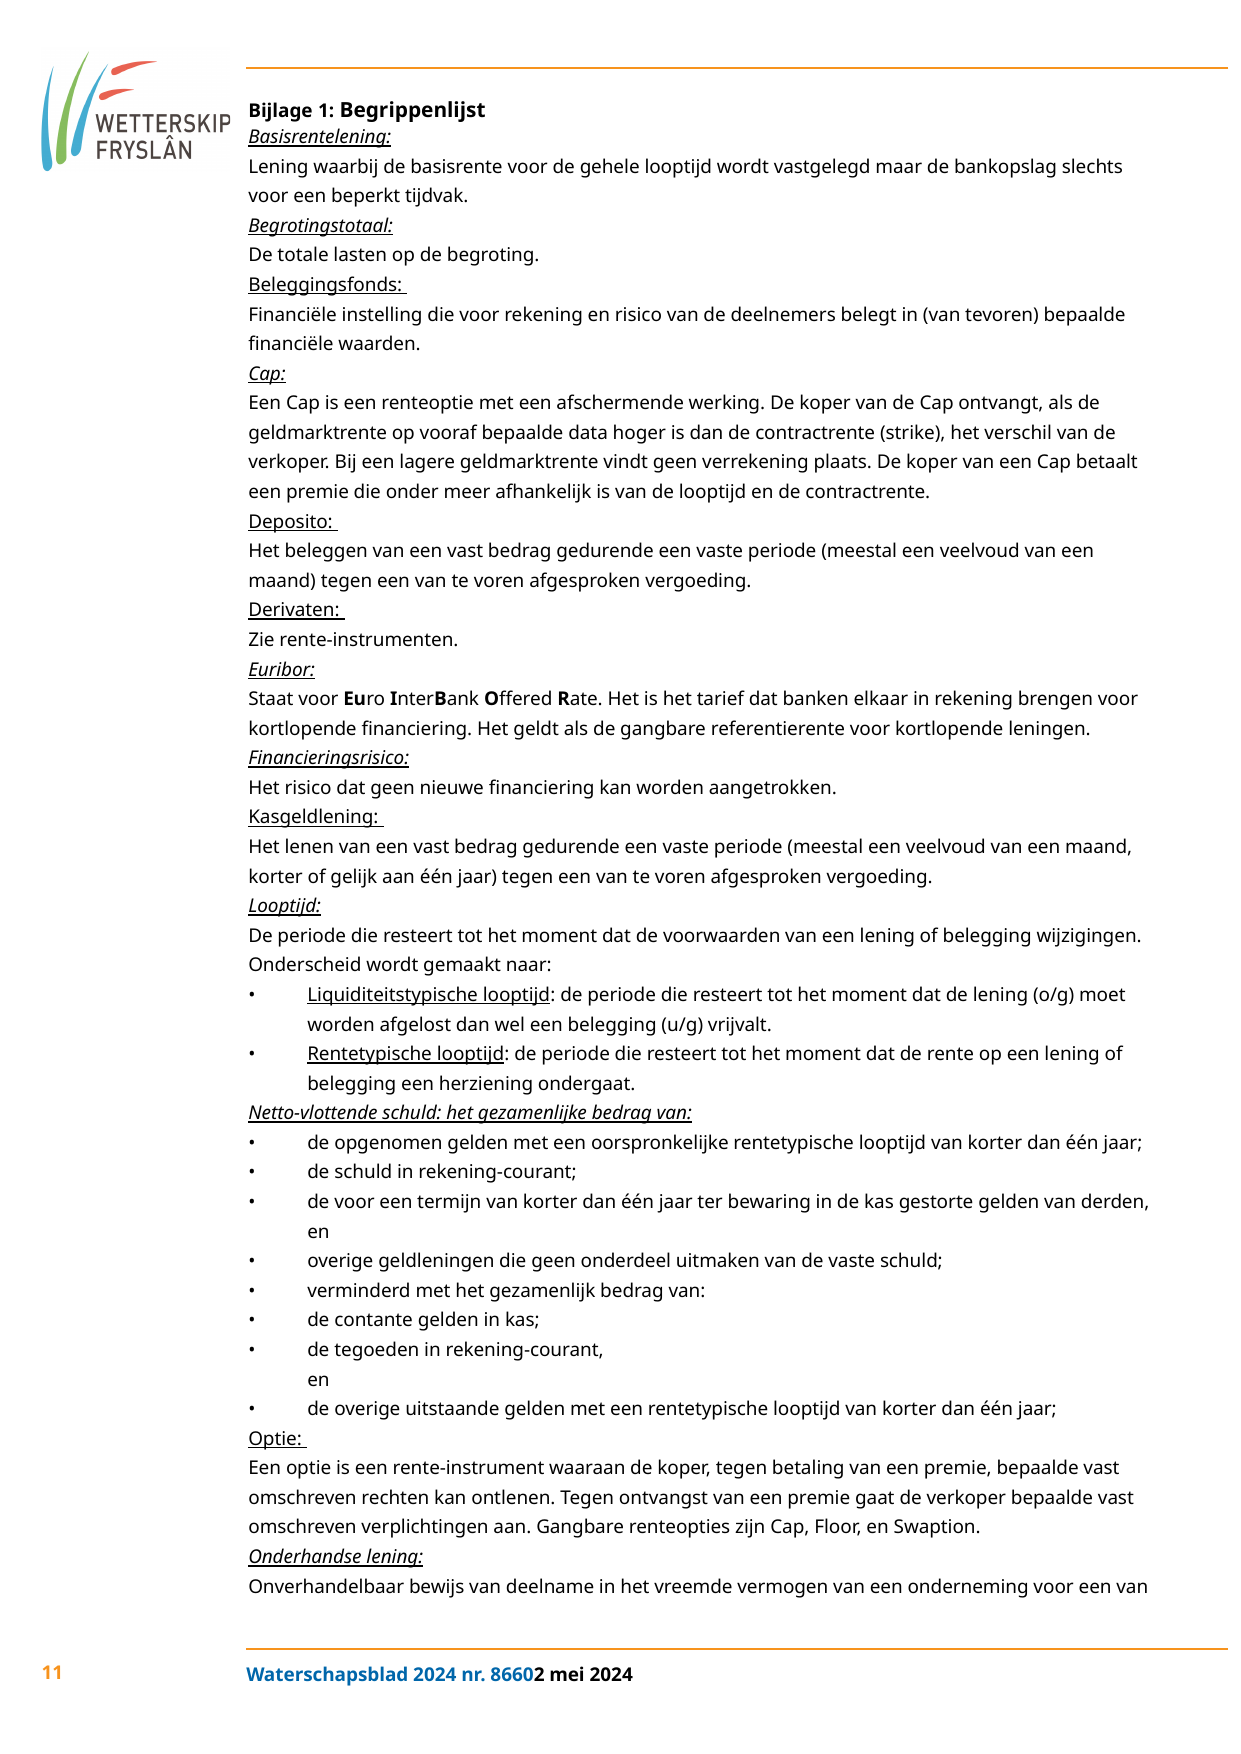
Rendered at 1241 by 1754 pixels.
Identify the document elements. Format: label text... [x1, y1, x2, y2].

text Het beleggen van een vast bedrag gedurende een vaste periode (meestal een veelvoud van een maand) tegen een van te voren afgesproken vergoeding. [248, 537, 1152, 593]
list de voor een termijn van korter dan één jaar ter bewaring in de kas gestorte gelden van derden, [248, 1188, 1152, 1214]
text Onderhandse lening: [248, 1543, 1152, 1569]
text Financieringsrisico: [248, 744, 1152, 770]
list de opgenomen gelden met een oorspronkelijke rentetypische looptijd van korter dan één jaar; [248, 1129, 1152, 1155]
text Een optie is een rente-instrument waaraan de koper, tegen betaling van een premie, bepaalde vast omschreven rechten kan ontlenen. Tegen ontvangst van een premie gaat de verkoper bepaalde vast omschreven verplichtingen aan. Gangbare renteopties zijn Cap, Floor, en Swaption. [248, 1454, 1152, 1539]
text Derivaten: [248, 597, 1152, 622]
text Netto-vlottende schuld: het gezamenlijke bedrag van: [248, 1099, 1152, 1125]
text Een Cap is een renteoptie met een afschermende werking. De koper van de Cap ontvangt, als de geldmarktrente op vooraf bepaalde data hoger is dan de contractrente (strike), het verschil van de verkoper. Bij een lagere geldmarktrente vindt geen verrekening plaats. De koper van een Cap betaalt een premie die onder meer afhankelijk is van de looptijd en de contractrente. [248, 389, 1152, 504]
text Begrotingstotaal: [248, 212, 1152, 238]
text De totale lasten op de begroting. [248, 242, 1152, 267]
text Euribor: [248, 656, 1152, 682]
list en [248, 1366, 1152, 1392]
picture [41, 47, 231, 172]
text Staat voor Euro InterBank Offered Rate. Het is het tarief dat banken elkaar in rekening brengen voor kortlopende financiering. Het geldt als de gangbare referentierente voor kortlopende leningen. [248, 685, 1152, 741]
text Onverhandelbaar bewijs van deelname in het vreemde vermogen van een onderneming voor een van [248, 1573, 1152, 1599]
list overige geldleningen die geen onderdeel uitmaken van de vaste schuld; [248, 1247, 1152, 1273]
text Cap: [248, 360, 1152, 386]
text Optie: [248, 1425, 1152, 1451]
text Looptijd: [248, 892, 1152, 918]
list de tegoeden in rekening-courant, [248, 1336, 1152, 1362]
text Financiële instelling die voor rekening en risico van de deelnemers belegt in (van tevoren) bepaalde financiële waarden. [248, 301, 1152, 356]
list de contante gelden in kas; [248, 1307, 1152, 1332]
text Het risico dat geen nieuwe financiering kan worden aangetrokken. [248, 774, 1152, 800]
list de schuld in rekening-courant; [248, 1159, 1152, 1184]
text Het lenen van een vast bedrag gedurende een vaste periode (meestal een veelvoud van een maand, korter of gelijk aan één jaar) tegen een van te voren afgesproken vergoeding. [248, 833, 1152, 889]
list de overige uitstaande gelden met een rentetypische looptijd van korter dan één jaar; [248, 1395, 1152, 1421]
text Kasgeldlening: [248, 804, 1152, 829]
list Liquiditeitstypische looptijd: de periode die resteert tot het moment dat de lening (o/g) moet worden afgelost dan wel een belegging (u/g) vrijvalt. [248, 981, 1152, 1037]
text Beleggingsfonds: [248, 271, 1152, 297]
list verminderd met het gezamenlijk bedrag van: [248, 1277, 1152, 1303]
text Deposito: [248, 508, 1152, 534]
text Zie rente-instrumenten. [248, 626, 1152, 652]
list Rentetypische looptijd: de periode die resteert tot het moment dat de rente op een lening of belegging een herziening ondergaat. [248, 1040, 1152, 1096]
text Lening waarbij de basisrente voor de gehele looptijd wordt vastgelegd maar de bankopslag slechts voor een beperkt tijdvak. [248, 153, 1152, 208]
text De periode die resteert tot het moment dat de voorwaarden van een lening of belegging wijzigingen. Onderscheid wordt gemaakt naar: [248, 922, 1152, 977]
list en [248, 1218, 1152, 1244]
text Basisrentelening: [248, 123, 1152, 149]
text Bijlage 1: Begrippenlijst [248, 95, 1152, 123]
